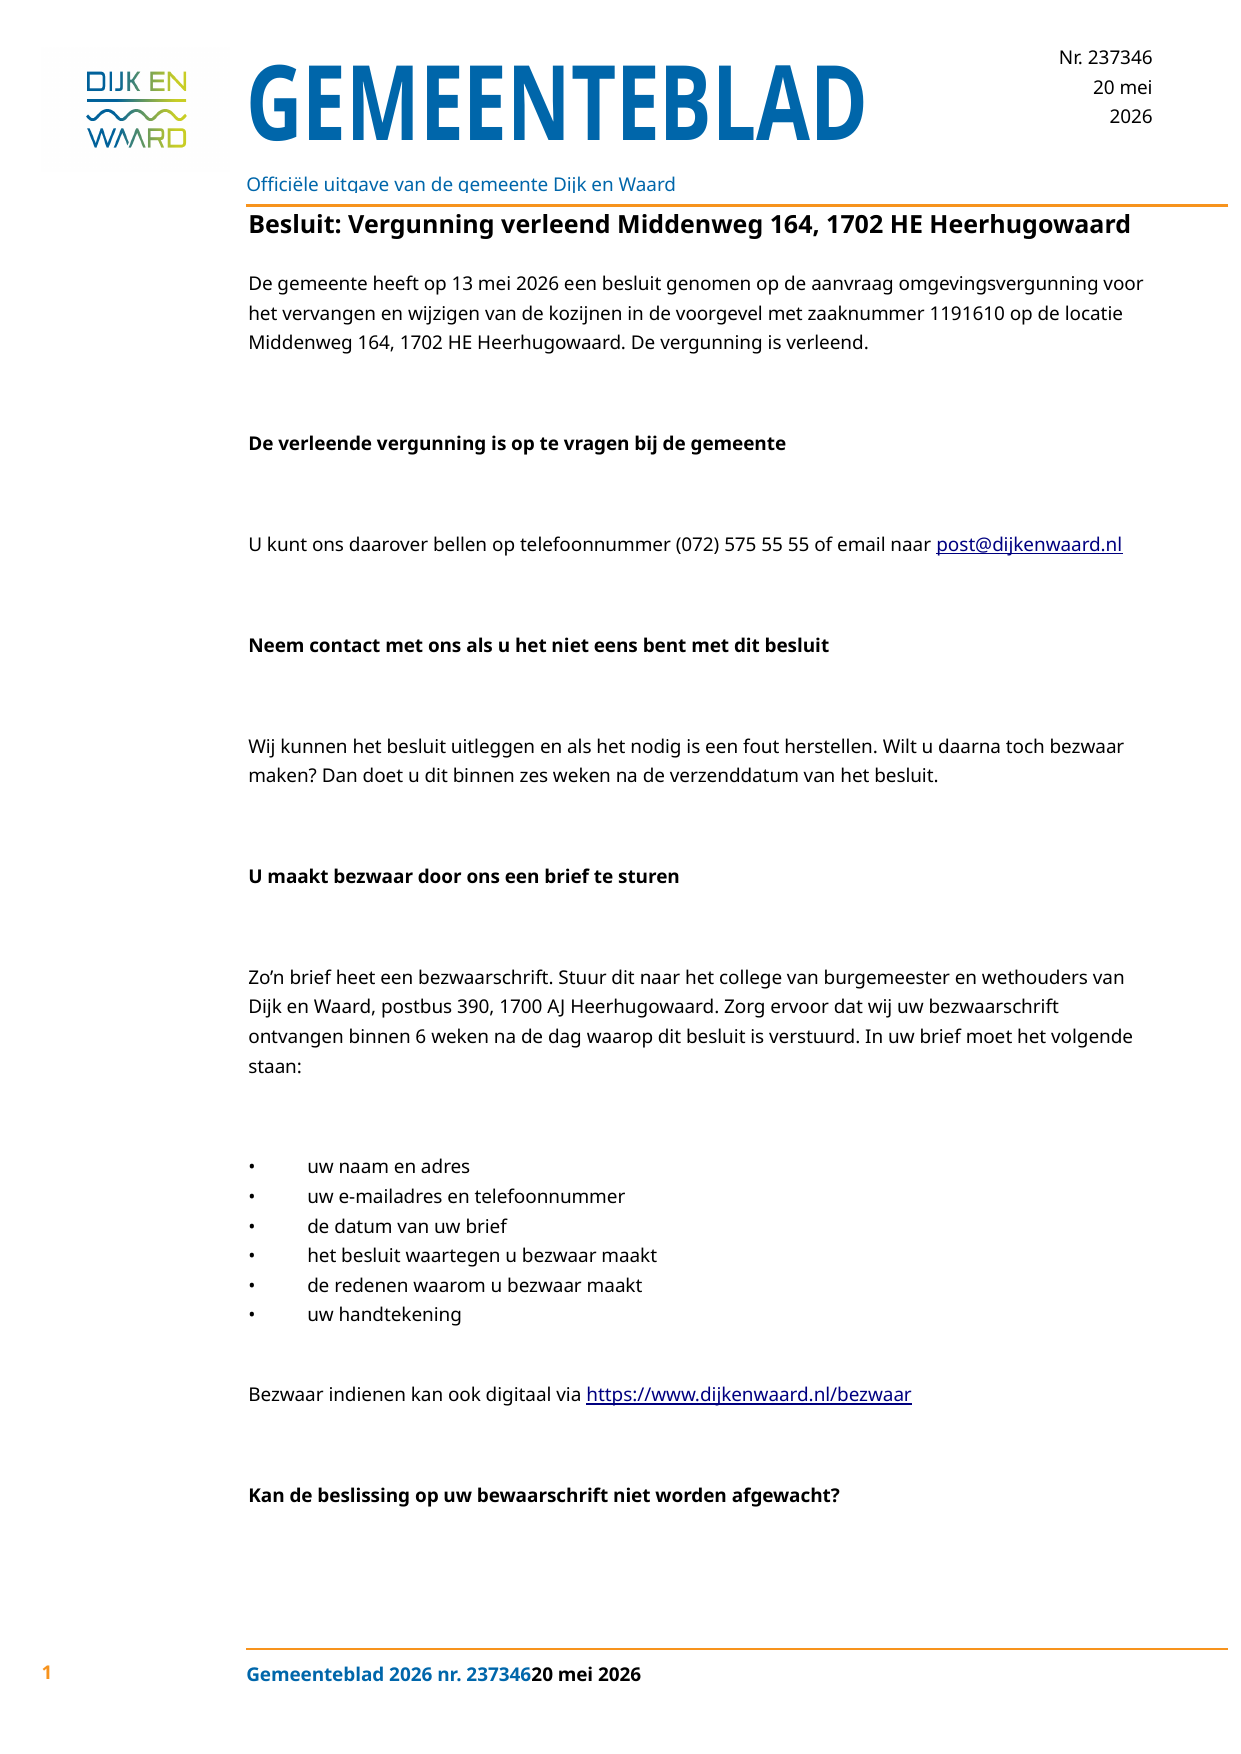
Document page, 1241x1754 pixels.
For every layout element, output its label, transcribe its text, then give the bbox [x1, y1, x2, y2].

text U kunt ons daarover bellen op telefoonnummer (072) 575 55 55 of email naar post@dijkenwaard.nl [248, 531, 1152, 557]
text Bezwaar indienen kan ook digitaal via https://www.dijkenwaard.nl/bezwaar [248, 1382, 1152, 1407]
text Neem contact met ons als u het niet eens bent met dit besluit [248, 632, 1152, 658]
text Kan de beslissing op uw bewaarschrift niet worden afgewacht? [248, 1482, 1152, 1508]
picture [41, 47, 231, 172]
text De verleende vergunning is op te vragen bij de gemeente [248, 430, 1152, 456]
text De gemeente heeft op 13 mei 2026 een besluit genomen op de aanvraag omgevingsvergunning voor het vervangen en wijzigen van de kozijnen in de voorgevel met zaaknummer 1191610 op de locatie Middenweg 164, 1702 HE Heerhugowaard. De vergunning is verleend. [248, 270, 1152, 355]
text Besluit: Vergunning verleend Middenweg 164, 1702 HE Heerhugowaard [248, 207, 1152, 241]
text Wij kunnen het besluit uitleggen en als het nodig is een fout herstellen. Wilt u daarna toch bezwaar maken? Dan doet u dit binnen zes weken na de verzenddatum van het besluit. [248, 733, 1152, 788]
list de redenen waarom u bezwaar maakt [248, 1272, 1152, 1298]
text Zo’n brief heet een bezwaarschrift. Stuur dit naar het college van burgemeester en wethouders van Dijk en Waard, postbus 390, 1700 AJ Heerhugowaard. Zorg ervoor dat wij uw bezwaarschrift ontvangen binnen 6 weken na de dag waarop dit besluit is verstuurd. In uw brief moet het volgende staan: [248, 964, 1152, 1078]
list uw e-mailadres en telefoonnummer [248, 1183, 1152, 1209]
list het besluit waartegen u bezwaar maakt [248, 1242, 1152, 1268]
list uw naam en adres [248, 1154, 1152, 1179]
list uw handtekening [248, 1302, 1152, 1327]
list de datum van uw brief [248, 1213, 1152, 1238]
text U maakt bezwaar door ons een brief te sturen [248, 863, 1152, 889]
